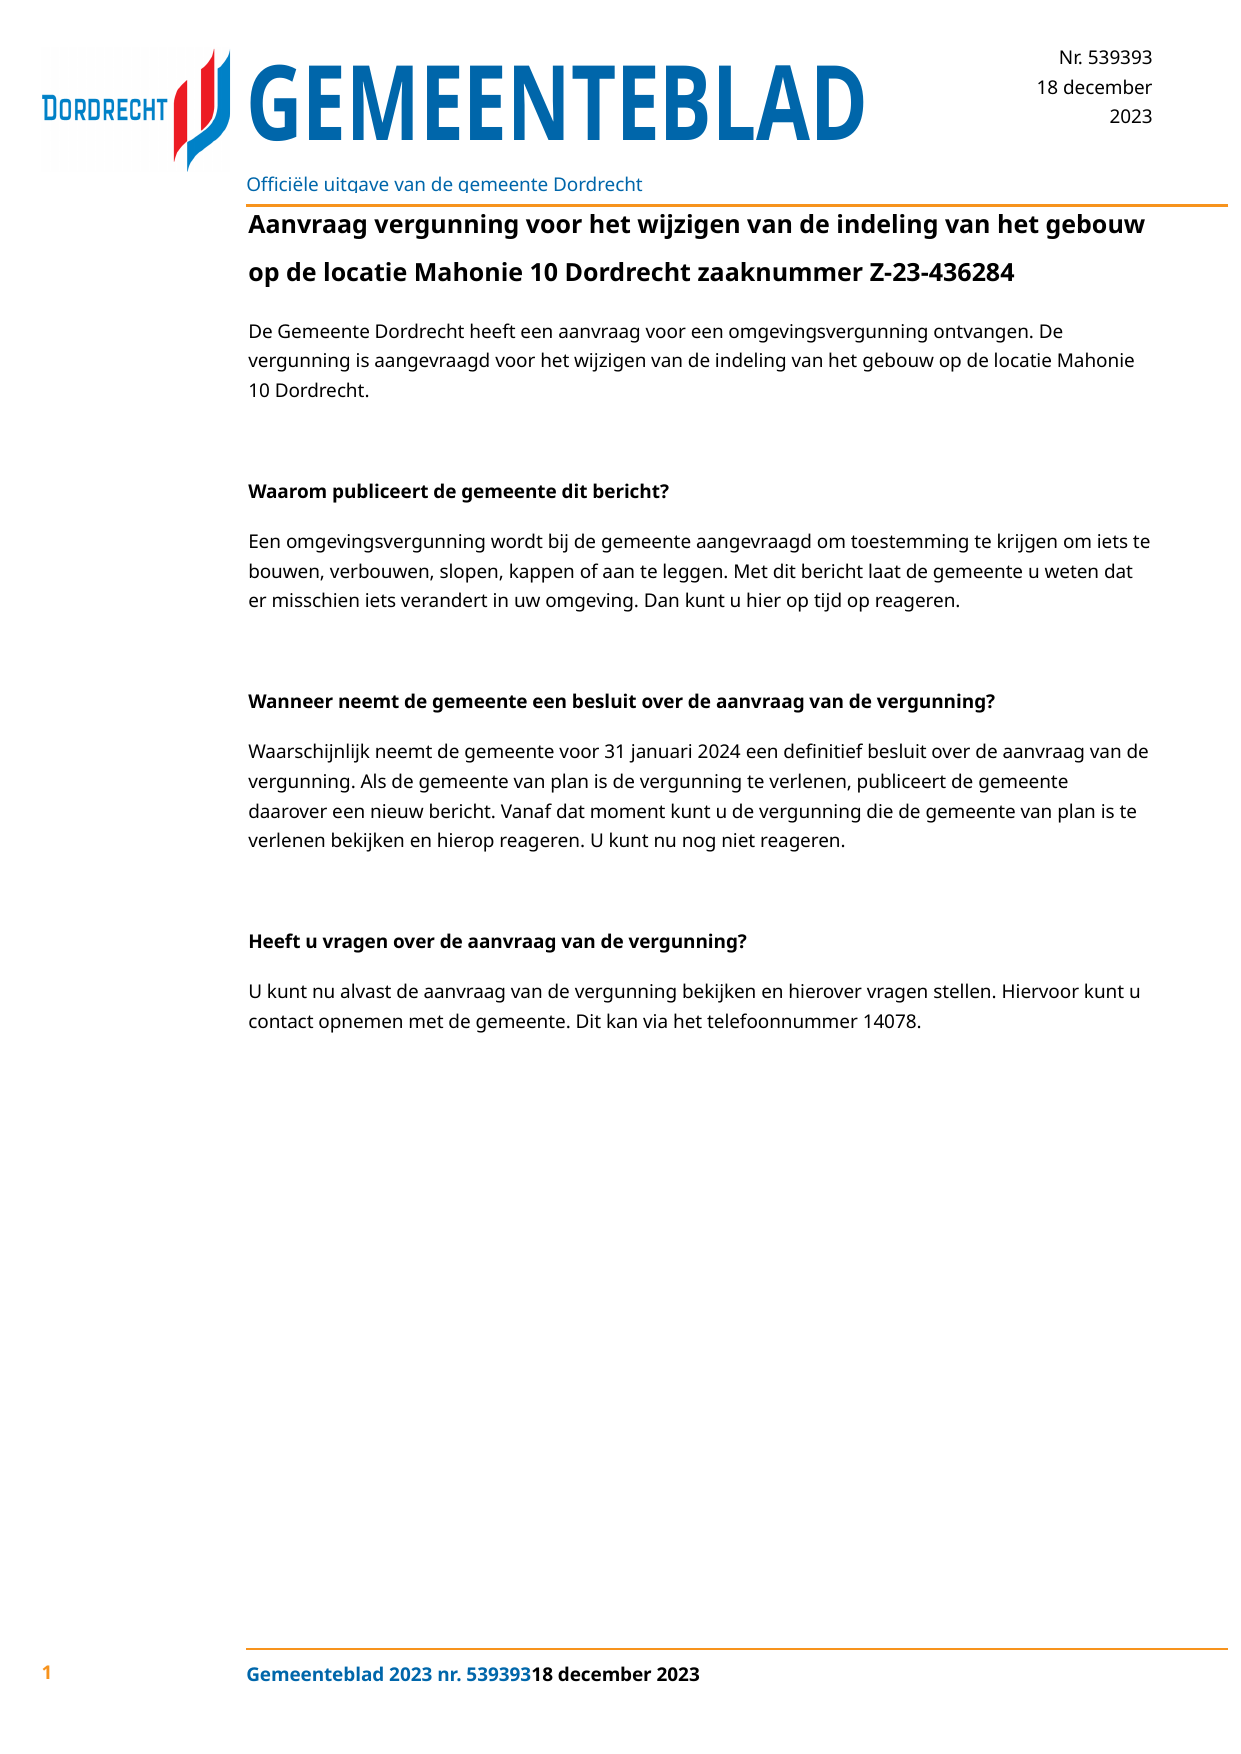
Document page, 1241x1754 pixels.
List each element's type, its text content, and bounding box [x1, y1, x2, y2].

text Wanneer neemt de gemeente een besluit over de aanvraag van de vergunning? [248, 688, 1152, 714]
text U kunt nu alvast de aanvraag van de vergunning bekijken en hierover vragen stellen. Hiervoor kunt u contact opnemen met de gemeente. Dit kan via het telefoonnummer 14078. [248, 979, 1152, 1034]
text De Gemeente Dordrecht heeft een aanvraag voor een omgevingsvergunning ontvangen. De vergunning is aangevraagd voor het wijzigen van de indeling van het gebouw op de locatie Mahonie 10 Dordrecht. [248, 318, 1152, 403]
text Een omgevingsvergunning wordt bij de gemeente aangevraagd om toestemming te krijgen om iets te bouwen, verbouwen, slopen, kappen of aan te leggen. Met dit bericht laat de gemeente u weten dat er misschien iets verandert in uw omgeving. Dan kunt u hier op tijd op reageren. [248, 528, 1152, 613]
text Heeft u vragen over de aanvraag van de vergunning? [248, 928, 1152, 954]
text Waarom publiceert de gemeente dit bericht? [248, 478, 1152, 504]
text Aanvraag vergunning voor het wijzigen van de indeling van het gebouw op de locatie Mahonie 10 Dordrecht zaaknummer Z-23-436284 [248, 207, 1152, 288]
picture [41, 47, 231, 172]
text Waarschijnlijk neemt de gemeente voor 31 januari 2024 een definitief besluit over de aanvraag van de vergunning. Als de gemeente van plan is de vergunning te verlenen, publiceert de gemeente daarover een nieuw bericht. Vanaf dat moment kunt u de vergunning die de gemeente van plan is te verlenen bekijken en hierop reageren. U kunt nu nog niet reageren. [248, 739, 1152, 853]
